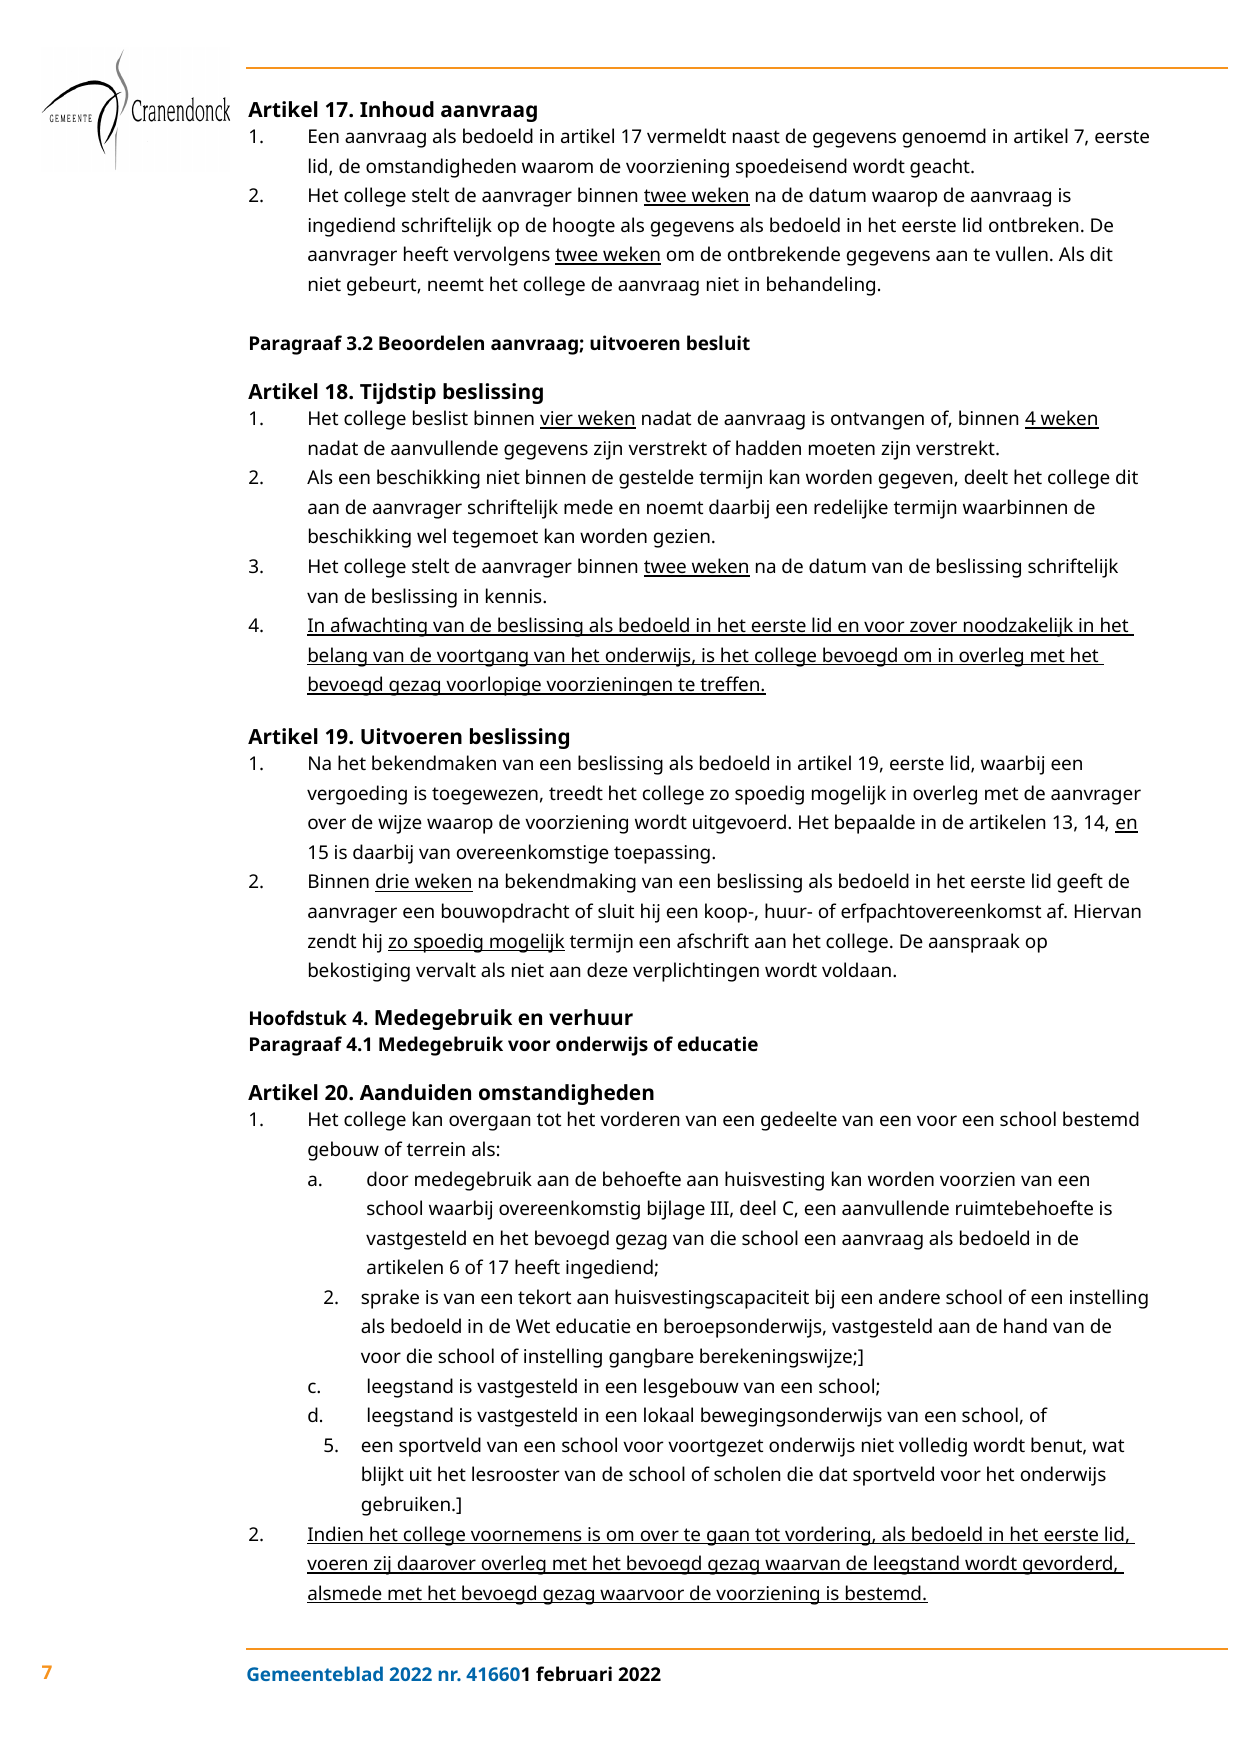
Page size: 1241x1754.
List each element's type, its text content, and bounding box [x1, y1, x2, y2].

list leegstand is vastgesteld in een lesgebouw van een school; [307, 1373, 1152, 1398]
text Paragraaf 3.2 Beoordelen aanvraag; uitvoeren besluit [248, 330, 1152, 356]
list Het college beslist binnen vier weken nadat de aanvraag is ontvangen of, binnen 4 weken nadat de aanvullende gegevens zijn verstrekt of hadden moeten zijn verstrekt. [248, 405, 1152, 461]
text Hoofdstuk 4. Medegebruik en verhuur [248, 1003, 1152, 1032]
text Artikel 20. Aanduiden omstandigheden [248, 1078, 1152, 1107]
list Het college kan overgaan tot het vorderen van een gedeelte van een voor een school bestemd gebouw of terrein als: [248, 1107, 1152, 1162]
list leegstand is vastgesteld in een lokaal bewegingsonderwijs van een school, of [307, 1402, 1152, 1428]
list Als een beschikking niet binnen de gestelde termijn kan worden gegeven, deelt het college dit aan de aanvrager schriftelijk mede en noemt daarbij een redelijke termijn waarbinnen de beschikking wel tegemoet kan worden gezien. [248, 464, 1152, 549]
picture [41, 47, 231, 172]
list sprake is van een tekort aan huisvestingscapaciteit bij een andere school of een instelling als bedoeld in de Wet educatie en beroepsonderwijs, vastgesteld aan de hand van de voor die school of instelling gangbare berekeningswijze;] [323, 1284, 1152, 1369]
list Na het bekendmaken van een beslissing als bedoeld in artikel 19, eerste lid, waarbij een vergoeding is toegewezen, treedt het college zo spoedig mogelijk in overleg met de aanvrager over de wijze waarop de voorziening wordt uitgevoerd. Het bepaalde in de artikelen 13, 14, en 15 is daarbij van overeenkomstige toepassing. [248, 750, 1152, 865]
text Paragraaf 4.1 Medegebruik voor onderwijs of educatie [248, 1032, 1152, 1057]
text Artikel 19. Uitvoeren beslissing [248, 722, 1152, 750]
text Artikel 18. Tijdstip beslissing [248, 377, 1152, 405]
list Het college stelt de aanvrager binnen twee weken na de datum waarop de aanvraag is ingediend schriftelijk op de hoogte als gegevens als bedoeld in het eerste lid ontbreken. De aanvrager heeft vervolgens twee weken om de ontbrekende gegevens aan te vullen. Als dit niet gebeurt, neemt het college de aanvraag niet in behandeling. [248, 182, 1152, 297]
list Een aanvraag als bedoeld in artikel 17 vermeldt naast de gegevens genoemd in artikel 7, eerste lid, de omstandigheden waarom de voorziening spoedeisend wordt geacht. [248, 123, 1152, 178]
text Artikel 17. Inhoud aanvraag [248, 95, 1152, 123]
list Binnen drie weken na bekendmaking van een beslissing als bedoeld in het eerste lid geeft de aanvrager een bouwopdracht of sluit hij een koop-, huur- of erfpachtovereenkomst af. Hiervan zendt hij zo spoedig mogelijk termijn een afschrift aan het college. De aanspraak op bekostiging vervalt als niet aan deze verplichtingen wordt voldaan. [248, 869, 1152, 983]
list Indien het college voornemens is om over te gaan tot vordering, als bedoeld in het eerste lid, voeren zij daarover overleg met het bevoegd gezag waarvan de leegstand wordt gevorderd, alsmede met het bevoegd gezag waarvoor de voorziening is bestemd. [248, 1521, 1152, 1606]
list In afwachting van de beslissing als bedoeld in het eerste lid en voor zover noodzakelijk in het belang van de voortgang van het onderwijs, is het college bevoegd om in overleg met het bevoegd gezag voorlopige voorzieningen te treffen. [248, 612, 1152, 697]
list Het college stelt de aanvrager binnen twee weken na de datum van de beslissing schriftelijk van de beslissing in kennis. [248, 553, 1152, 608]
list een sportveld van een school voor voortgezet onderwijs niet volledig wordt benut, wat blijkt uit het lesrooster van de school of scholen die dat sportveld voor het onderwijs gebruiken.] [323, 1432, 1152, 1517]
list door medegebruik aan de behoefte aan huisvesting kan worden voorzien van een school waarbij overeenkomstig bijlage III, deel C, een aanvullende ruimtebehoefte is vastgesteld en het bevoegd gezag van die school een aanvraag als bedoeld in de artikelen 6 of 17 heeft ingediend; [307, 1166, 1152, 1280]
